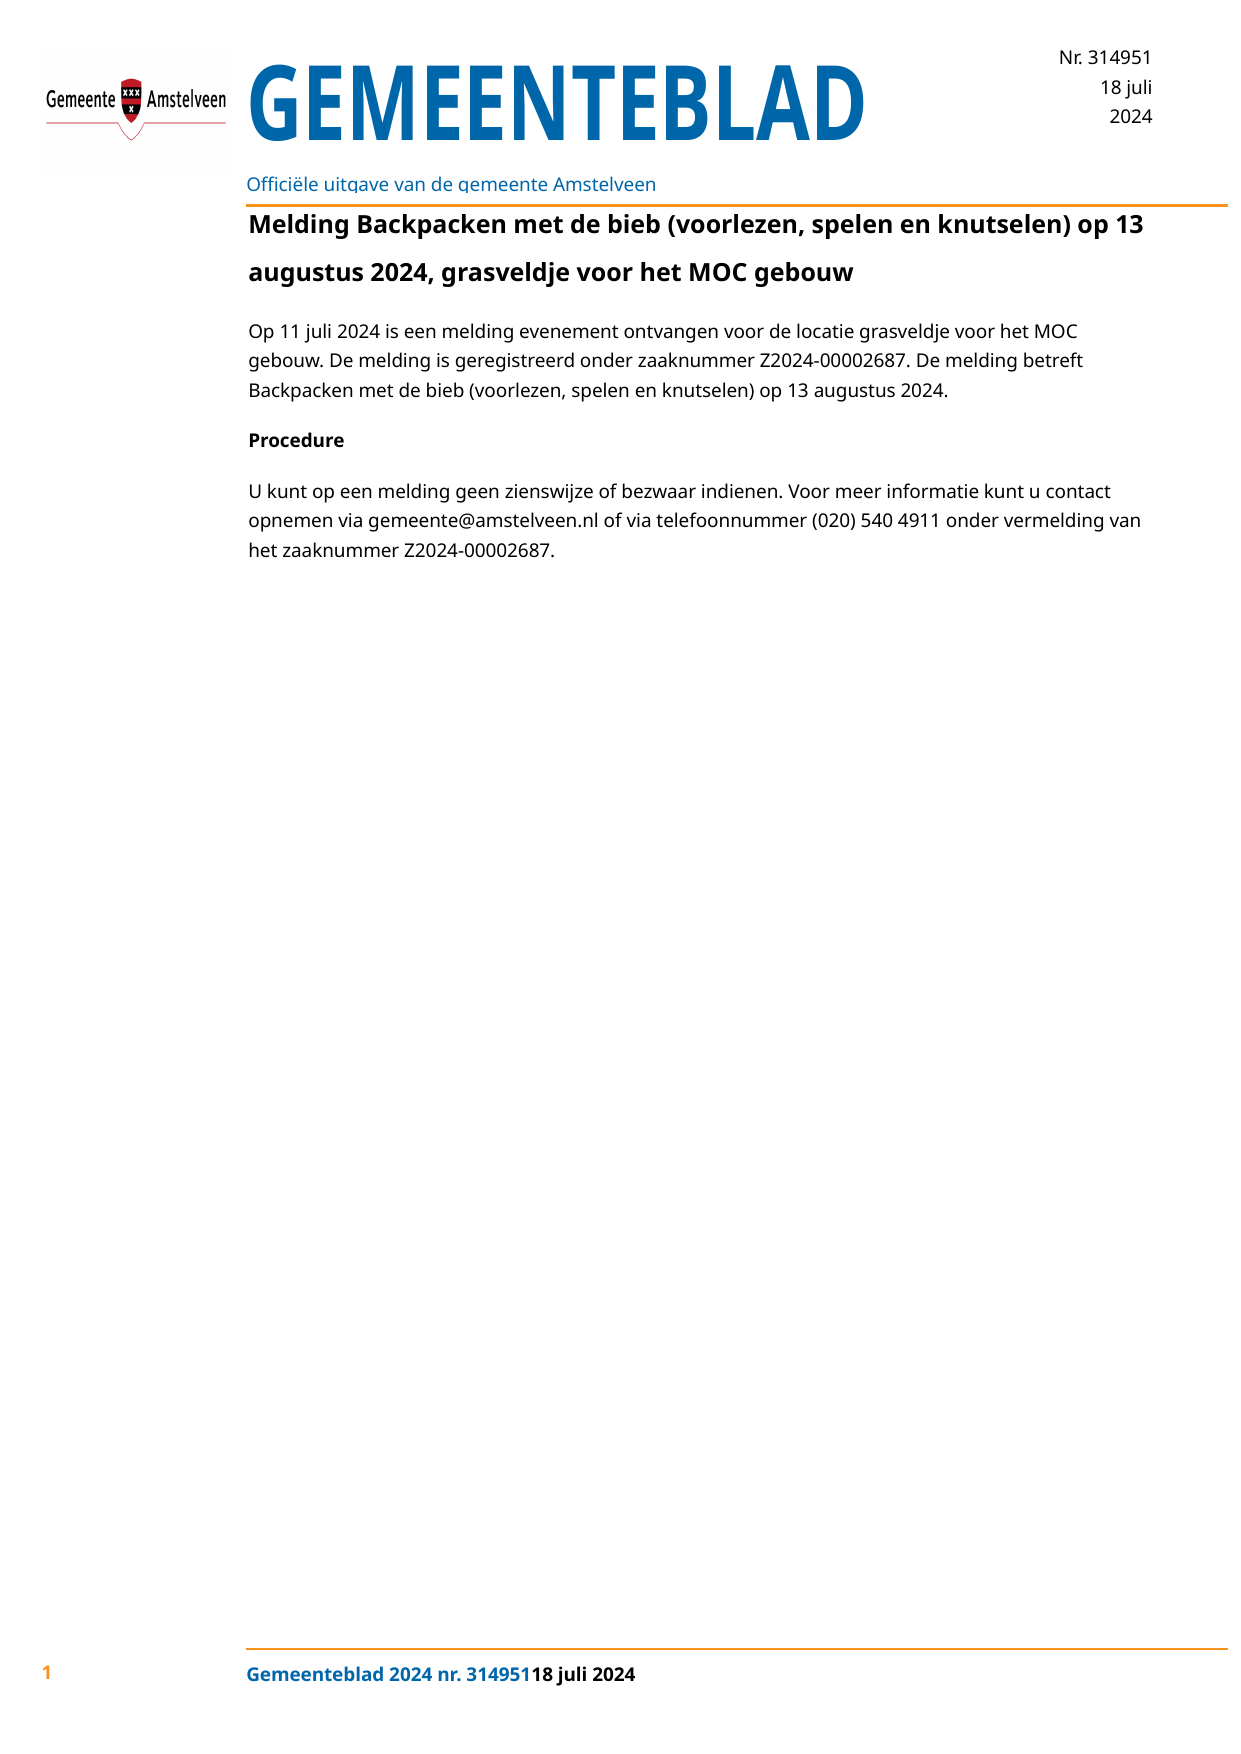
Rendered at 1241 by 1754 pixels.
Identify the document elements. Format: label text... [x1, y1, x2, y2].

text Melding Backpacken met de bieb (voorlezen, spelen en knutselen) op 13 augustus 2024, grasveldje voor het MOC gebouw [248, 207, 1152, 288]
text Procedure [248, 427, 1152, 453]
text Op 11 juli 2024 is een melding evenement ontvangen voor de locatie grasveldje voor het MOC gebouw. De melding is geregistreerd onder zaaknummer Z2024-00002687. De melding betreft Backpacken met de bieb (voorlezen, spelen en knutselen) op 13 augustus 2024. [248, 318, 1152, 403]
text U kunt op een melding geen zienswijze of bezwaar indienen. Voor meer informatie kunt u contact opnemen via gemeente@amstelveen.nl of via telefoonnummer (020) 540 4911 onder vermelding van het zaaknummer Z2024-00002687. [248, 478, 1152, 563]
picture [41, 47, 231, 172]
